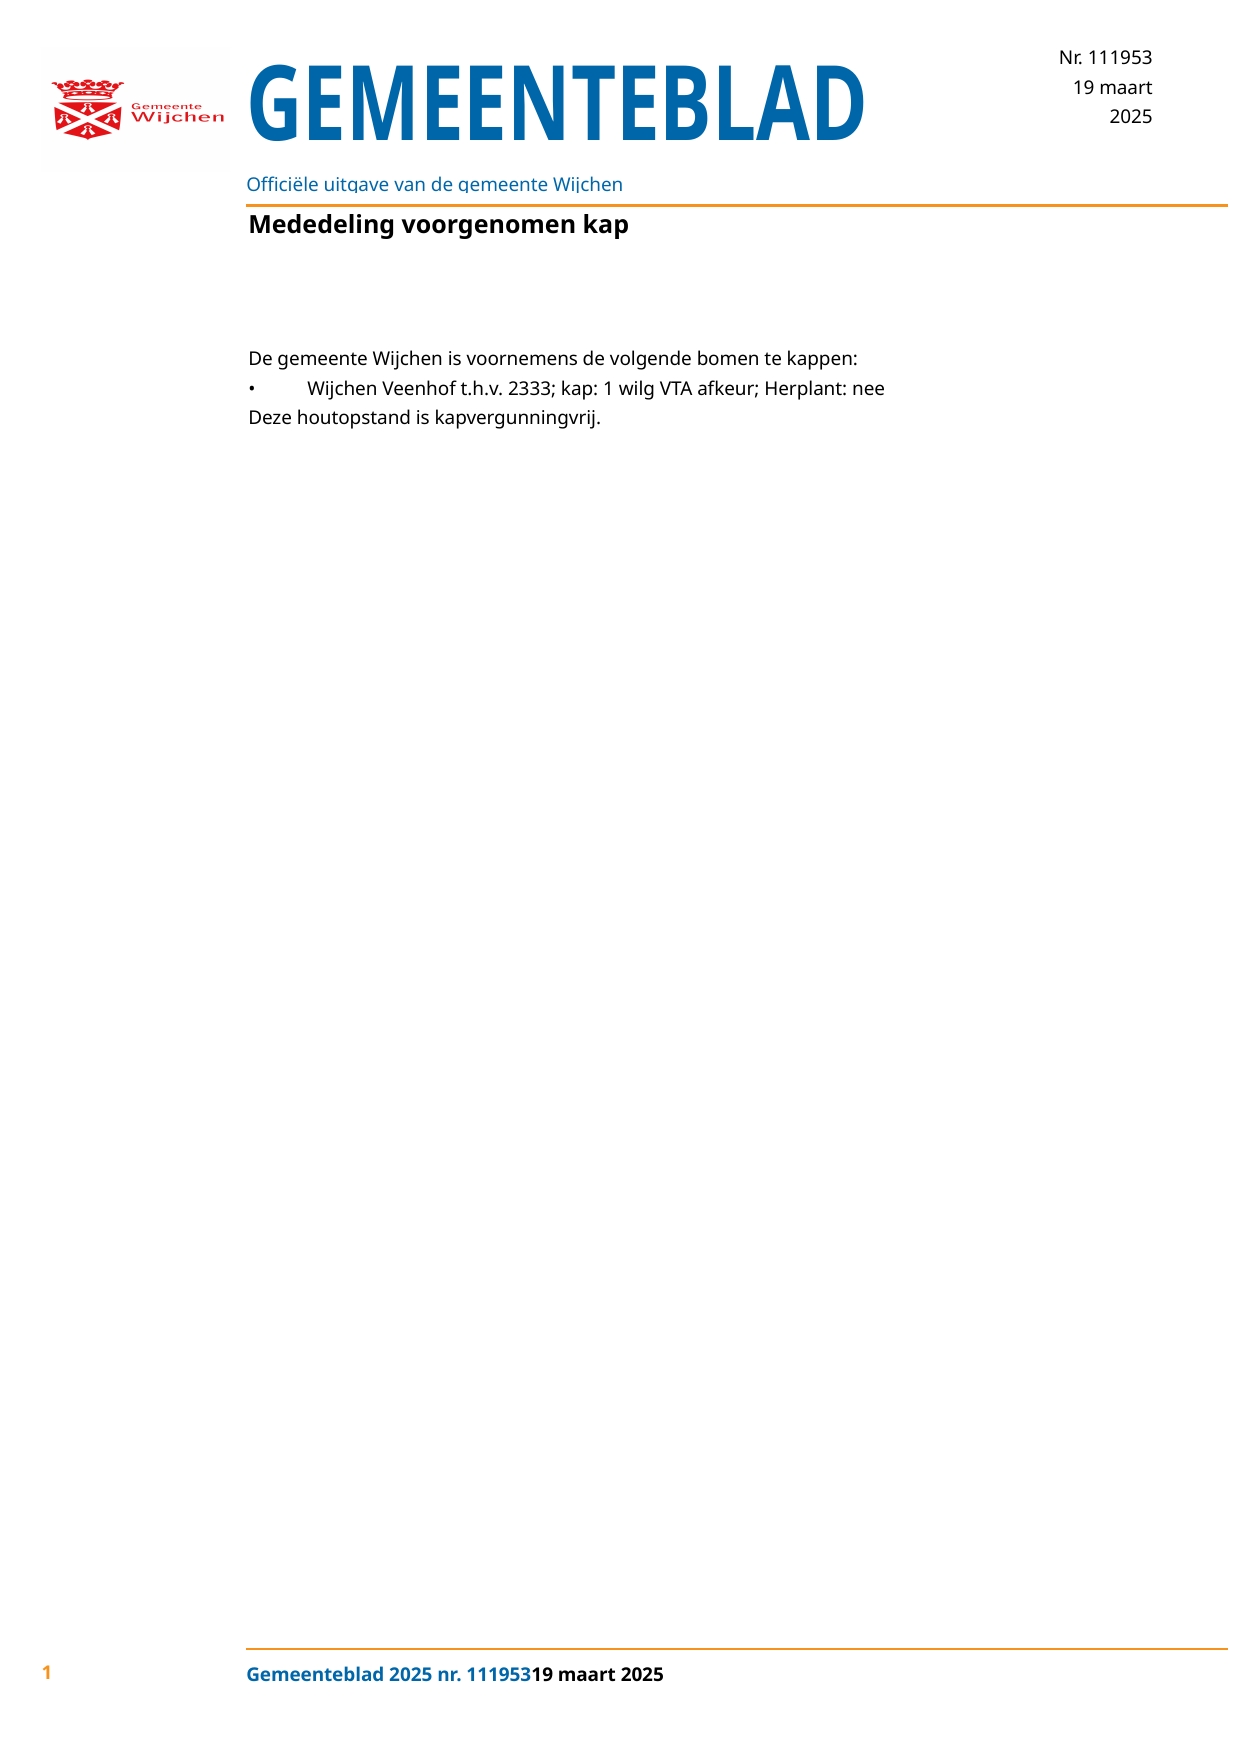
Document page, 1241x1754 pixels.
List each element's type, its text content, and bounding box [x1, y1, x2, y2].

picture [41, 47, 231, 172]
text Mededeling voorgenomen kap [248, 207, 1152, 241]
list Wijchen Veenhof t.h.v. 2333; kap: 1 wilg VTA afkeur; Herplant: nee [248, 375, 1152, 401]
text De gemeente Wijchen is voornemens de volgende bomen te kappen: [248, 345, 1152, 371]
text Deze houtopstand is kapvergunningvrij. [248, 404, 1152, 430]
